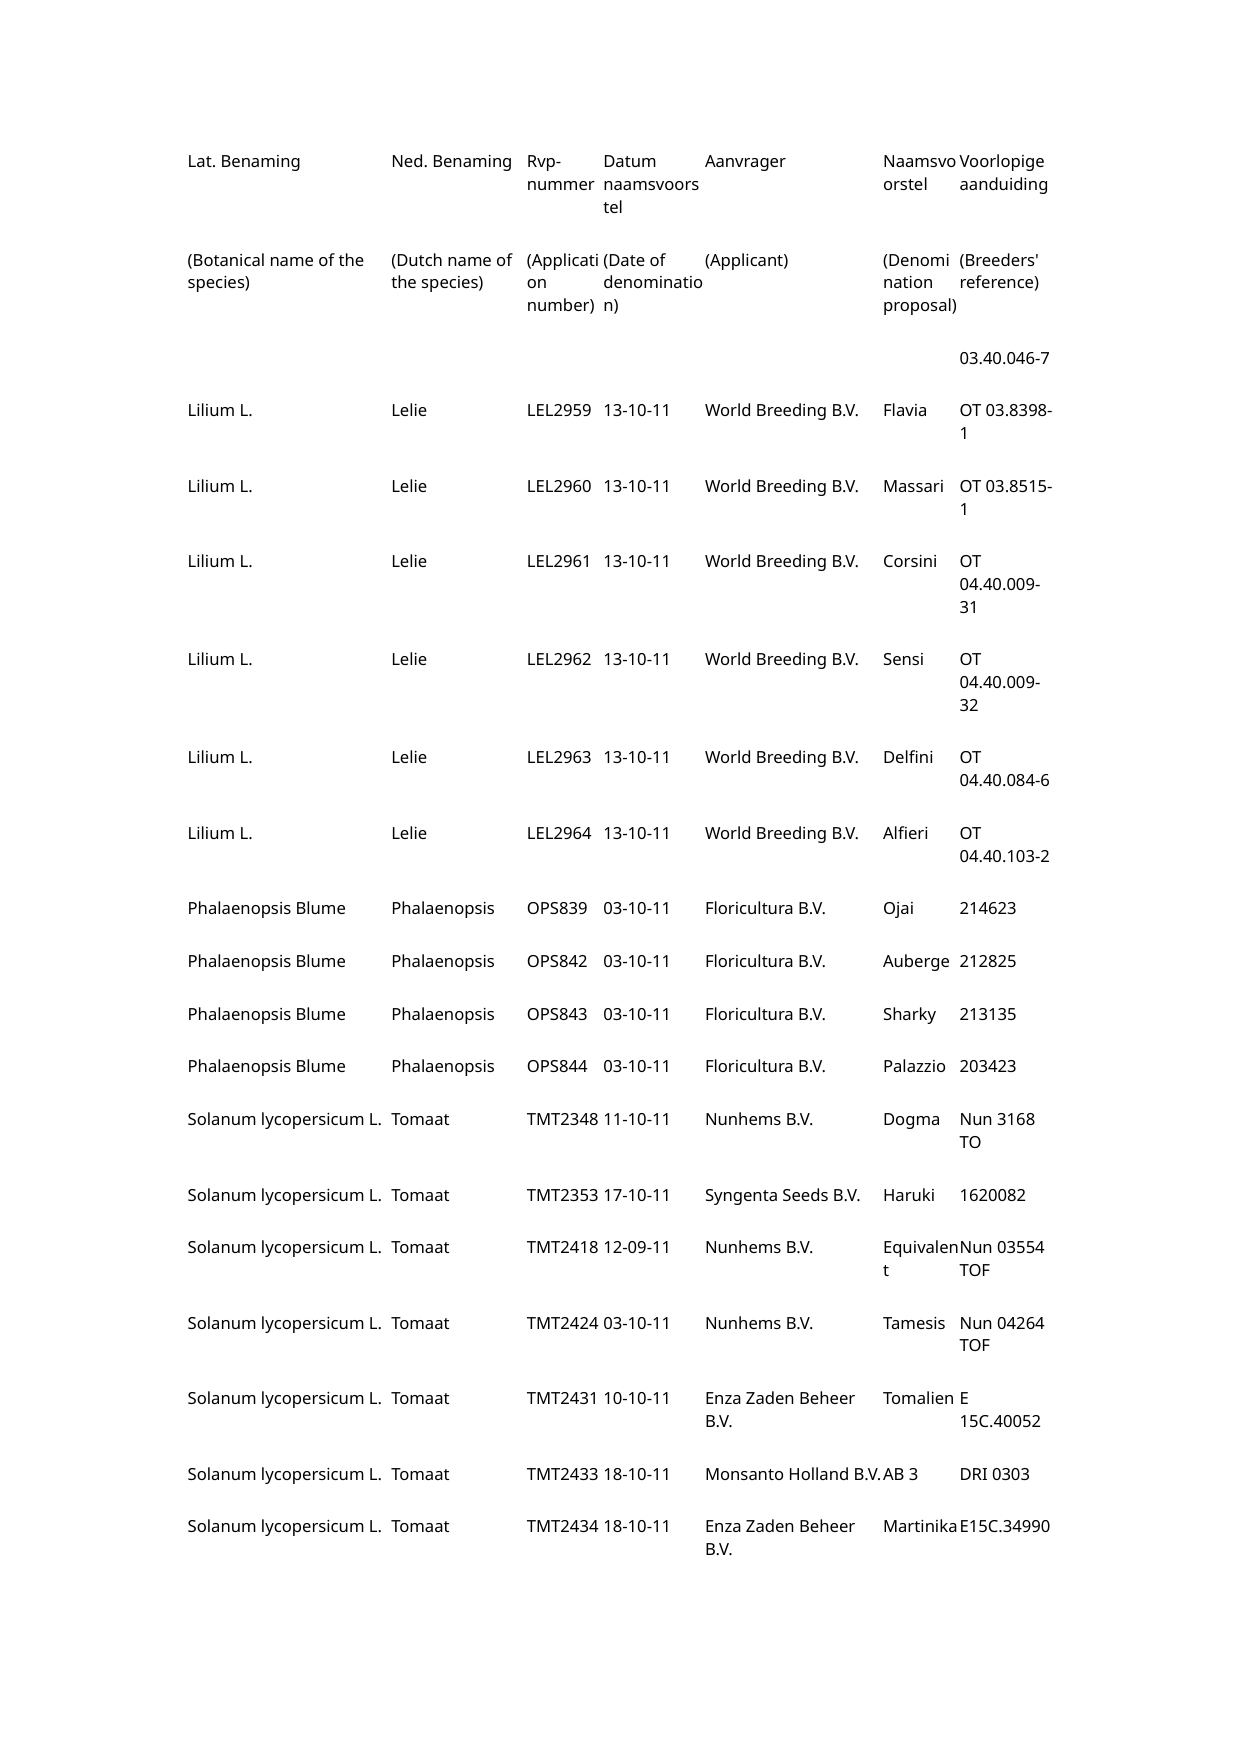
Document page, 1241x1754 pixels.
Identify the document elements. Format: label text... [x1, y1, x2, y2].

table_cell Solanum lycopersicum L. [188, 1387, 391, 1462]
table_cell 12-09-11 [603, 1236, 705, 1311]
table_cell 13-10-11 [603, 746, 705, 821]
table_cell Nunhems B.V. [705, 1236, 883, 1311]
table_cell Lilium L. [188, 550, 391, 648]
table_cell Lilium L. [188, 746, 391, 821]
table_cell [391, 346, 527, 399]
table_cell Tomaat [391, 1311, 527, 1387]
table_cell TMT2433 [527, 1462, 603, 1515]
table_cell Phalaenopsis [391, 950, 527, 1002]
table_cell 13-10-11 [603, 399, 705, 474]
table_cell TMT2431 [527, 1387, 603, 1462]
table_cell Lelie [391, 648, 527, 746]
table_cell OT 04.40.009-31 [959, 550, 1053, 648]
table_cell TMT2418 [527, 1236, 603, 1311]
table_cell AB 3 [883, 1462, 959, 1515]
table_cell Enza Zaden Beheer B.V. [705, 1515, 883, 1590]
table_header Naamsvoorstel [883, 150, 959, 248]
table_cell 03-10-11 [603, 1311, 705, 1387]
table_cell 03-10-11 [603, 1002, 705, 1055]
table_cell 213135 [959, 1002, 1053, 1055]
table_cell (Application number) [527, 248, 603, 346]
table_cell TMT2434 [527, 1515, 603, 1590]
table_cell 11-10-11 [603, 1108, 705, 1183]
table_cell Solanum lycopersicum L. [188, 1311, 391, 1387]
table_cell Equivalent [883, 1236, 959, 1311]
table_cell [883, 346, 959, 399]
table_cell Ojai [883, 897, 959, 949]
table_cell Solanum lycopersicum L. [188, 1462, 391, 1515]
table_cell OPS844 [527, 1055, 603, 1108]
table_cell Flavia [883, 399, 959, 474]
table_cell Tomaat [391, 1462, 527, 1515]
table_cell Corsini [883, 550, 959, 648]
table_cell OT 04.40.009-32 [959, 648, 1053, 746]
table_cell Phalaenopsis [391, 897, 527, 949]
table_cell Phalaenopsis Blume [188, 950, 391, 1002]
table_cell Phalaenopsis [391, 1055, 527, 1108]
table_cell Massari [883, 474, 959, 550]
table_cell (Botanical name of the species) [188, 248, 391, 346]
table_cell Haruki [883, 1183, 959, 1236]
table_cell OT 04.40.103-2 [959, 821, 1053, 897]
table_cell Solanum lycopersicum L. [188, 1183, 391, 1236]
table_cell Sharky [883, 1002, 959, 1055]
table_cell OPS839 [527, 897, 603, 949]
table_cell Monsanto Holland B.V. [705, 1462, 883, 1515]
table_cell (Applicant) [705, 248, 883, 346]
table_cell World Breeding B.V. [705, 550, 883, 648]
table_cell 214623 [959, 897, 1053, 949]
table_cell Nun 3168 TO [959, 1108, 1053, 1183]
table_cell Phalaenopsis Blume [188, 1002, 391, 1055]
table_cell (Denomination proposal) [883, 248, 959, 346]
table_cell 18-10-11 [603, 1462, 705, 1515]
table_cell Lelie [391, 821, 527, 897]
table_cell [188, 346, 391, 399]
table_cell (Breeders' reference) [959, 248, 1053, 346]
table_cell E 15C.40052 [959, 1387, 1053, 1462]
table_header Datum naamsvoorstel [603, 150, 705, 248]
table_cell Tamesis [883, 1311, 959, 1387]
table_cell 13-10-11 [603, 648, 705, 746]
table_cell Lilium L. [188, 821, 391, 897]
table_cell OT 03.8515-1 [959, 474, 1053, 550]
table_cell 17-10-11 [603, 1183, 705, 1236]
table_cell E15C.34990 [959, 1515, 1053, 1590]
table_cell Tomalien [883, 1387, 959, 1462]
table_header Rvp-nummer [527, 150, 603, 248]
table_cell 203423 [959, 1055, 1053, 1108]
table_cell 03-10-11 [603, 1055, 705, 1108]
table_header Lat. Benaming [188, 150, 391, 248]
table_cell Lelie [391, 746, 527, 821]
table_cell Nunhems B.V. [705, 1311, 883, 1387]
table_cell Syngenta Seeds B.V. [705, 1183, 883, 1236]
table_header Ned. Benaming [391, 150, 527, 248]
table_cell LEL2961 [527, 550, 603, 648]
table_cell TMT2424 [527, 1311, 603, 1387]
table_cell Alfieri [883, 821, 959, 897]
table_cell 03-10-11 [603, 897, 705, 949]
table_cell Palazzio [883, 1055, 959, 1108]
table_cell Solanum lycopersicum L. [188, 1515, 391, 1590]
table_cell Tomaat [391, 1515, 527, 1590]
table_cell Nun 04264 TOF [959, 1311, 1053, 1387]
table_cell Floricultura B.V. [705, 950, 883, 1002]
table_cell Floricultura B.V. [705, 1055, 883, 1108]
table_cell Delfini [883, 746, 959, 821]
table_cell Auberge [883, 950, 959, 1002]
table_cell [705, 346, 883, 399]
table_cell Sensi [883, 648, 959, 746]
table_cell Lilium L. [188, 399, 391, 474]
table_cell TMT2353 [527, 1183, 603, 1236]
table_cell [527, 346, 603, 399]
table_cell 13-10-11 [603, 474, 705, 550]
table_cell LEL2964 [527, 821, 603, 897]
table_cell World Breeding B.V. [705, 746, 883, 821]
table_cell (Dutch name of the species) [391, 248, 527, 346]
table_cell (Date of denomination) [603, 248, 705, 346]
table_cell Lilium L. [188, 474, 391, 550]
table_cell Enza Zaden Beheer B.V. [705, 1387, 883, 1462]
table_cell Tomaat [391, 1387, 527, 1462]
table_cell Martinika [883, 1515, 959, 1590]
table_cell World Breeding B.V. [705, 474, 883, 550]
table_cell Floricultura B.V. [705, 1002, 883, 1055]
table_cell OPS842 [527, 950, 603, 1002]
table_cell Dogma [883, 1108, 959, 1183]
table_cell LEL2962 [527, 648, 603, 746]
table_cell 13-10-11 [603, 550, 705, 648]
table_cell Tomaat [391, 1183, 527, 1236]
table_cell World Breeding B.V. [705, 648, 883, 746]
table_cell Nun 03554 TOF [959, 1236, 1053, 1311]
table_cell Nunhems B.V. [705, 1108, 883, 1183]
table_cell 212825 [959, 950, 1053, 1002]
table_cell World Breeding B.V. [705, 399, 883, 474]
table_cell [603, 346, 705, 399]
table_cell Solanum lycopersicum L. [188, 1236, 391, 1311]
table_cell World Breeding B.V. [705, 821, 883, 897]
table_cell LEL2960 [527, 474, 603, 550]
table_cell OPS843 [527, 1002, 603, 1055]
table_cell Lelie [391, 474, 527, 550]
table_cell 18-10-11 [603, 1515, 705, 1590]
table_cell Lelie [391, 399, 527, 474]
table_cell 1620082 [959, 1183, 1053, 1236]
table_cell Phalaenopsis Blume [188, 1055, 391, 1108]
table_cell 03.40.046-7 [959, 346, 1053, 399]
table_cell Tomaat [391, 1108, 527, 1183]
table_cell OT 04.40.084-6 [959, 746, 1053, 821]
table_cell 03-10-11 [603, 950, 705, 1002]
table_cell TMT2348 [527, 1108, 603, 1183]
table_cell Phalaenopsis [391, 1002, 527, 1055]
table_cell LEL2959 [527, 399, 603, 474]
table_cell OT 03.8398-1 [959, 399, 1053, 474]
table_cell Lelie [391, 550, 527, 648]
table_cell Solanum lycopersicum L. [188, 1108, 391, 1183]
table_cell 10-10-11 [603, 1387, 705, 1462]
table_header Voorlopige aanduiding [959, 150, 1053, 248]
table_header Aanvrager [705, 150, 883, 248]
table_cell LEL2963 [527, 746, 603, 821]
table_cell Phalaenopsis Blume [188, 897, 391, 949]
table_cell Lilium L. [188, 648, 391, 746]
table_cell Tomaat [391, 1236, 527, 1311]
table_cell 13-10-11 [603, 821, 705, 897]
table_cell DRI 0303 [959, 1462, 1053, 1515]
table_cell Floricultura B.V. [705, 897, 883, 949]
